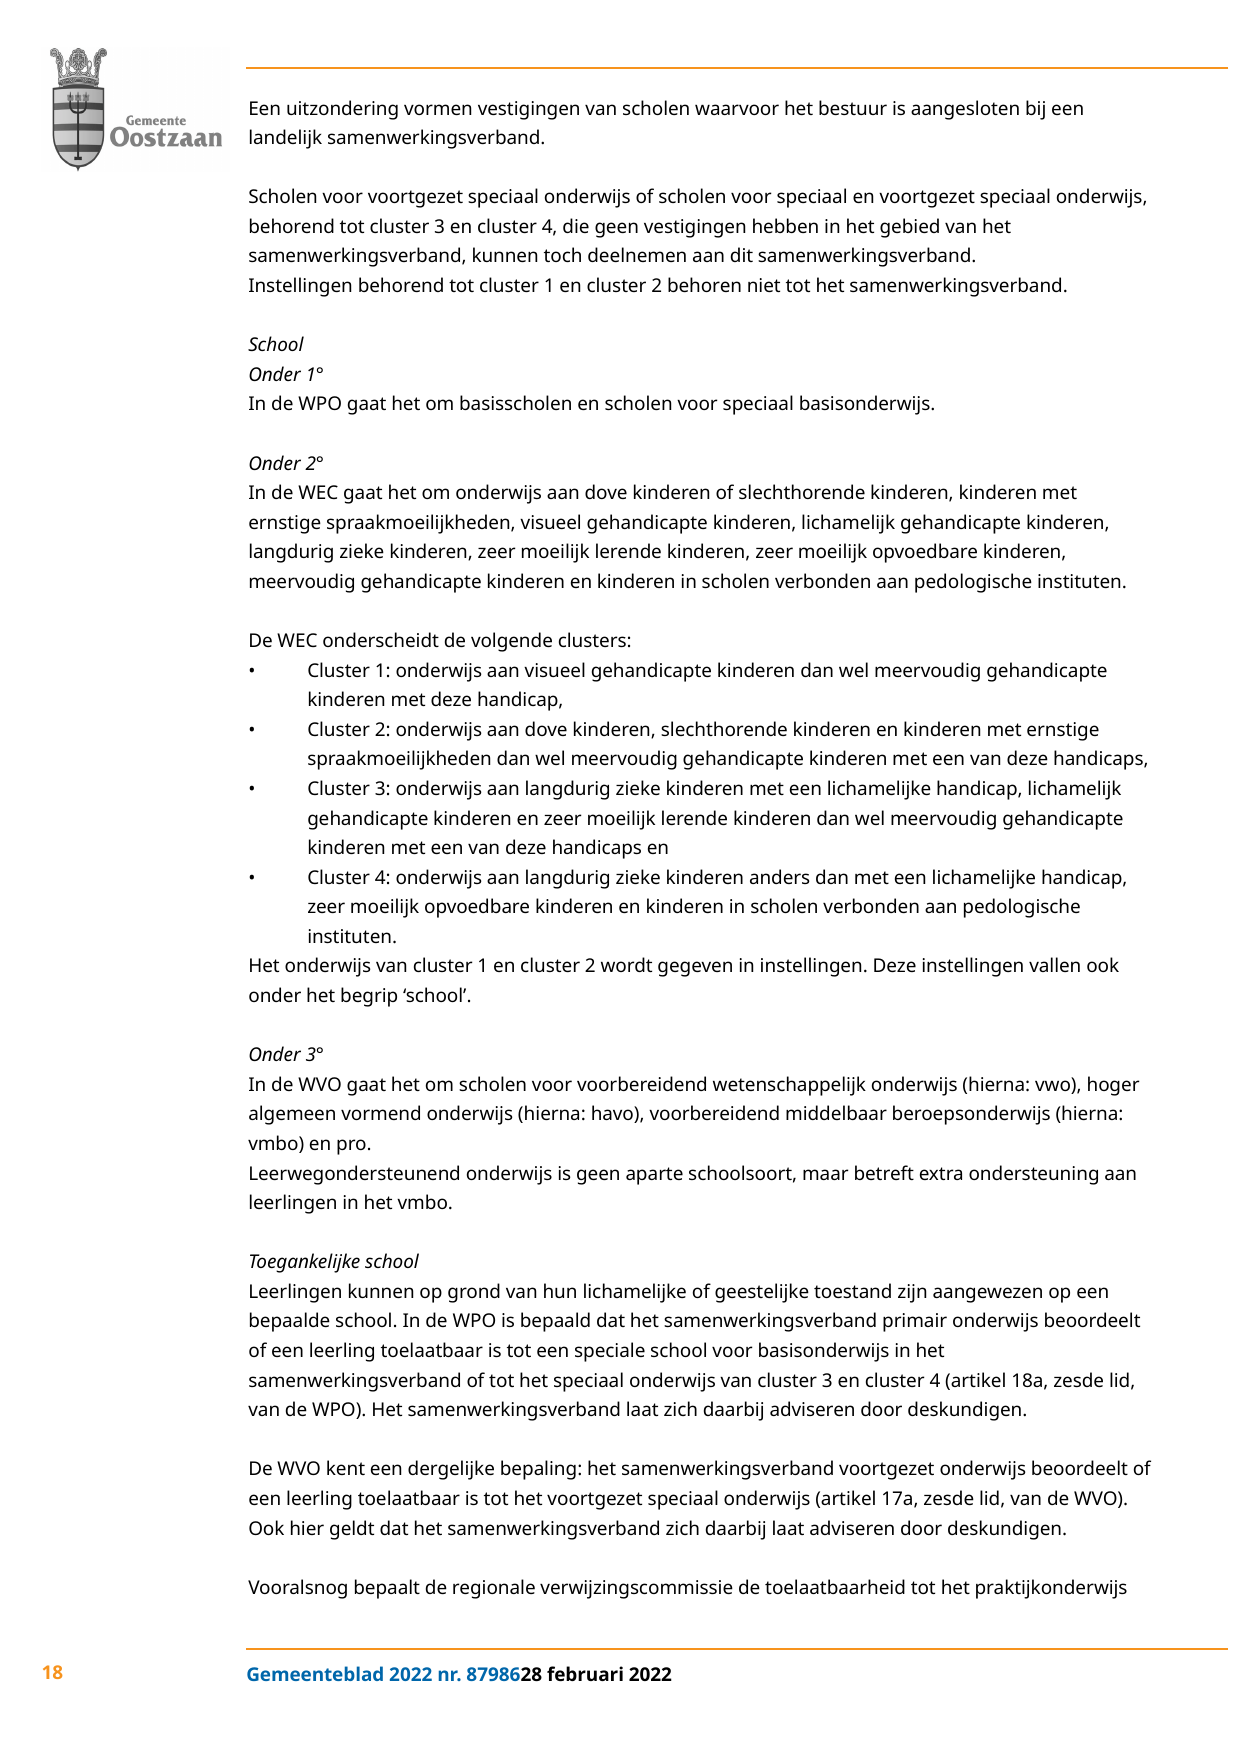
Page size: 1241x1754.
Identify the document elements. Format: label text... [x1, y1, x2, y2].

text In de WEC gaat het om onderwijs aan dove kinderen of slechthorende kinderen, kinderen met ernstige spraakmoeilijkheden, visueel gehandicapte kinderen, lichamelijk gehandicapte kinderen, langdurig zieke kinderen, zeer moeilijk lerende kinderen, zeer moeilijk opvoedbare kinderen, meervoudig gehandicapte kinderen en kinderen in scholen verbonden aan pedologische instituten. [248, 479, 1152, 594]
text In de WVO gaat het om scholen voor voorbereidend wetenschappelijk onderwijs (hierna: vwo), hoger algemeen vormend onderwijs (hierna: havo), voorbereidend middelbaar beroepsonderwijs (hierna: vmbo) en pro. [248, 1071, 1152, 1156]
text Onder 2° [248, 450, 1152, 476]
list Cluster 4: onderwijs aan langdurig zieke kinderen anders dan met een lichamelijke handicap, zeer moeilijk opvoedbare kinderen en kinderen in scholen verbonden aan pedologische instituten. [248, 864, 1152, 949]
text Leerwegondersteunend onderwijs is geen aparte schoolsoort, maar betreft extra ondersteuning aan leerlingen in het vmbo. [248, 1160, 1152, 1215]
list Cluster 2: onderwijs aan dove kinderen, slechthorende kinderen en kinderen met ernstige spraakmoeilijkheden dan wel meervoudig gehandicapte kinderen met een van deze handicaps, [248, 716, 1152, 771]
text De WEC onderscheidt de volgende clusters: [248, 627, 1152, 653]
text Toegankelijke school [248, 1248, 1152, 1274]
text Instellingen behorend tot cluster 1 en cluster 2 behoren niet tot het samenwerkingsverband. [248, 272, 1152, 298]
picture [41, 47, 231, 172]
text Scholen voor voortgezet speciaal onderwijs of scholen voor speciaal en voortgezet speciaal onderwijs, behorend tot cluster 3 en cluster 4, die geen vestigingen hebben in het gebied van het samenwerkingsverband, kunnen toch deelnemen aan dit samenwerkingsverband. [248, 183, 1152, 268]
text Onder 3° [248, 1041, 1152, 1067]
text Vooralsnog bepaalt de regionale verwijzingscommissie de toelaatbaarheid tot het praktijkonderwijs [248, 1574, 1152, 1600]
text Leerlingen kunnen op grond van hun lichamelijke of geestelijke toestand zijn aangewezen op een bepaalde school. In de WPO is bepaald dat het samenwerkingsverband primair onderwijs beoordeelt of een leerling toelaatbaar is tot een speciale school voor basisonderwijs in het samenwerkingsverband of tot het speciaal onderwijs van cluster 3 en cluster 4 (artikel 18a, zesde lid, van de WPO). Het samenwerkingsverband laat zich daarbij adviseren door deskundigen. [248, 1278, 1152, 1422]
text Het onderwijs van cluster 1 en cluster 2 wordt gegeven in instellingen. Deze instellingen vallen ook onder het begrip ‘school’. [248, 953, 1152, 1008]
text Een uitzondering vormen vestigingen van scholen waarvoor het bestuur is aangesloten bij een landelijk samenwerkingsverband. [248, 95, 1152, 150]
text De WVO kent een dergelijke bepaling: het samenwerkingsverband voortgezet onderwijs beoordeelt of een leerling toelaatbaar is tot het voortgezet speciaal onderwijs (artikel 17a, zesde lid, van de WVO). Ook hier geldt dat het samenwerkingsverband zich daarbij laat adviseren door deskundigen. [248, 1456, 1152, 1541]
text Onder 1° [248, 361, 1152, 387]
list Cluster 1: onderwijs aan visueel gehandicapte kinderen dan wel meervoudig gehandicapte kinderen met deze handicap, [248, 657, 1152, 712]
list Cluster 3: onderwijs aan langdurig zieke kinderen met een lichamelijke handicap, lichamelijk gehandicapte kinderen en zeer moeilijk lerende kinderen dan wel meervoudig gehandicapte kinderen met een van deze handicaps en [248, 775, 1152, 860]
text School [248, 331, 1152, 357]
text In de WPO gaat het om basisscholen en scholen voor speciaal basisonderwijs. [248, 391, 1152, 416]
